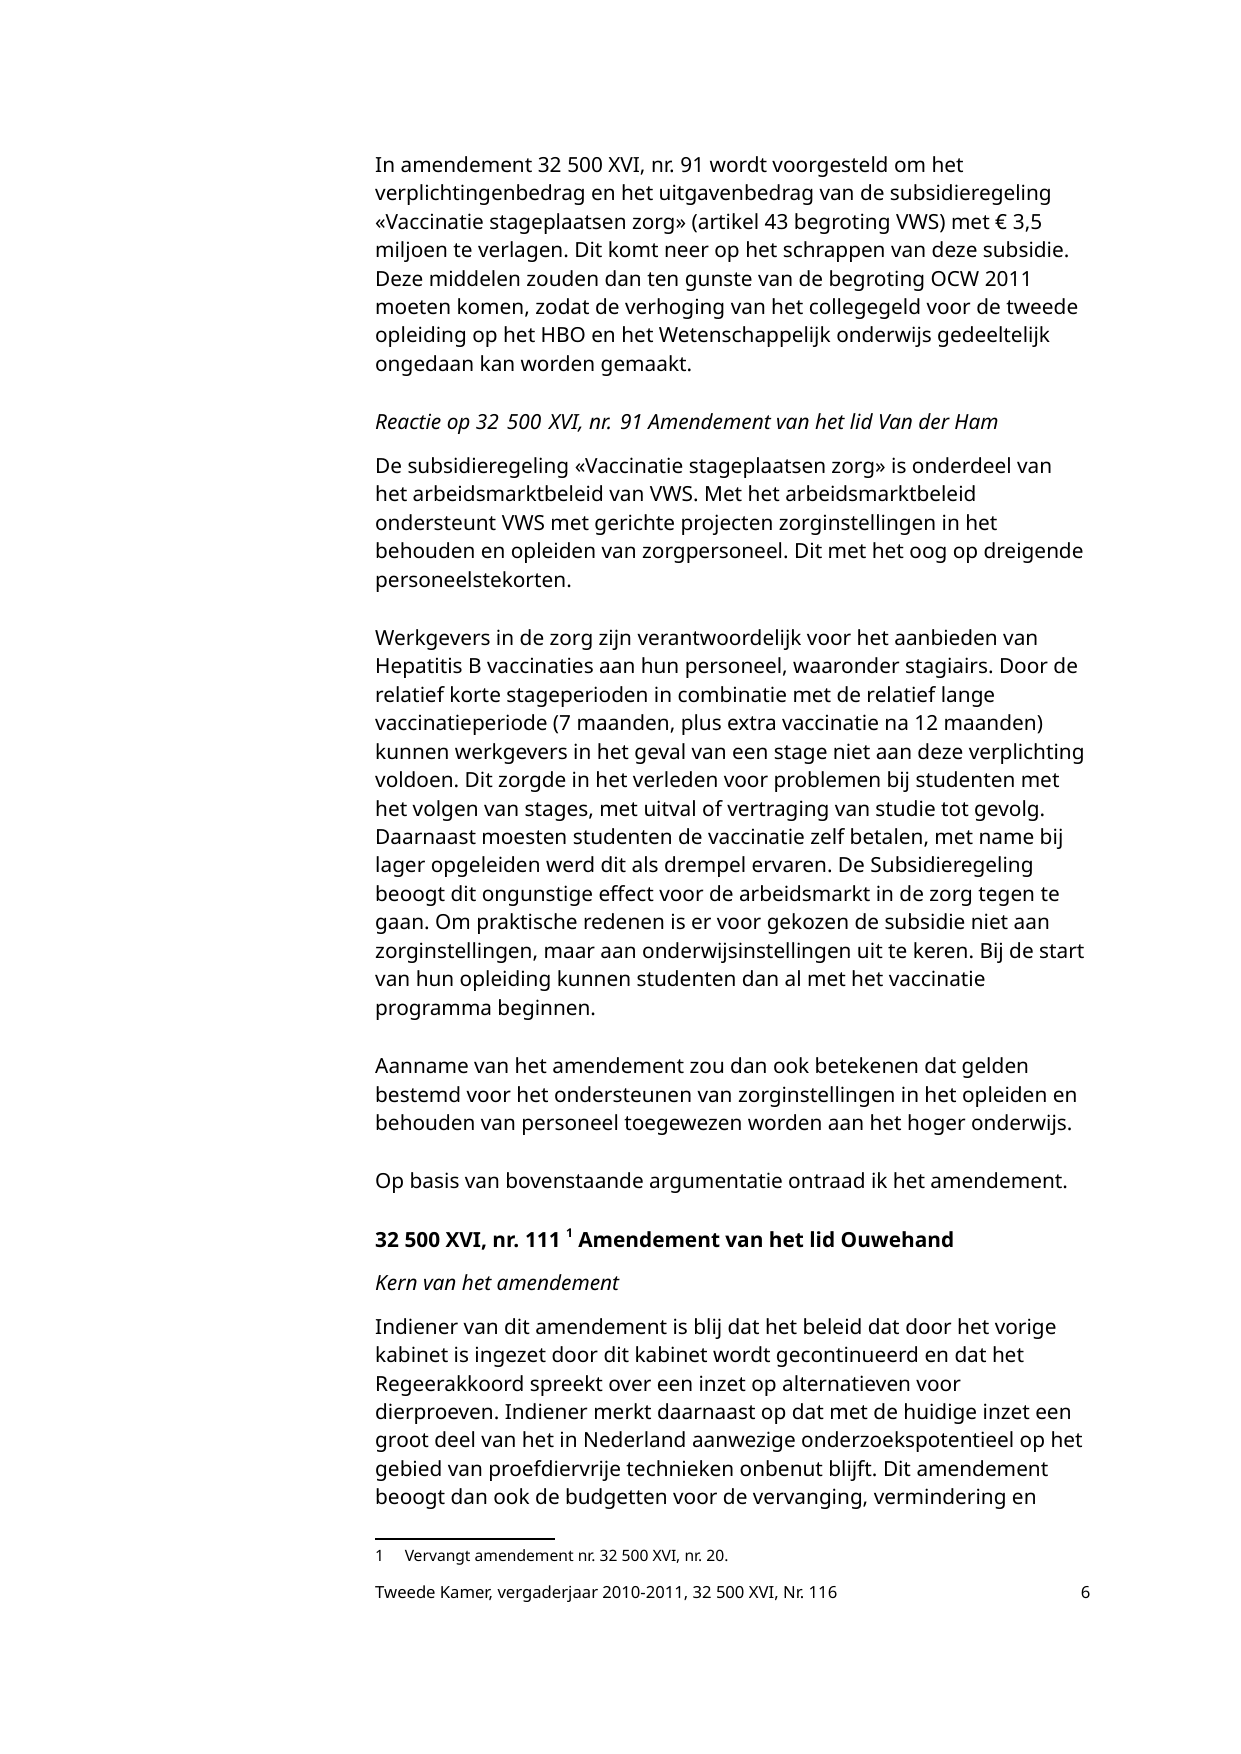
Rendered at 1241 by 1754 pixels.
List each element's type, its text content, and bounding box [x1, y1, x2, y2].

text Werkgevers in de zorg zijn verantwoordelijk voor het aanbieden van Hepatitis B vaccinaties aan hun personeel, waaronder stagiairs. Door de relatief korte stageperioden in combinatie met de relatief lange vaccinatieperiode (7 maanden, plus extra vaccinatie na 12 maanden) kunnen werkgevers in het geval van een stage niet aan deze verplichting voldoen. Dit zorgde in het verleden voor problemen bij studenten met het volgen van stages, met uitval of vertraging van studie tot gevolg. Daarnaast moesten studenten de vaccinatie zelf betalen, met name bij lager opgeleiden werd dit als drempel ervaren. De Subsidieregeling beoogt dit ongunstige effect voor de arbeidsmarkt in de zorg tegen te gaan. Om praktische redenen is er voor gekozen de subsidie niet aan zorginstellingen, maar aan onderwijsinstellingen uit te keren. Bij de start van hun opleiding kunnen studenten dan al met het vaccinatie programma beginnen. [375, 623, 1090, 1021]
text De subsidieregeling «Vaccinatie stageplaatsen zorg» is onderdeel van het arbeidsmarktbeleid van VWS. Met het arbeidsmarktbeleid ondersteunt VWS met gerichte projecten zorginstellingen in het behouden en opleiden van zorgpersoneel. Dit met het oog op dreigende personeelstekorten. [375, 451, 1090, 593]
text Reactie op 32 500 XVI, nr. 91 Amendement van het lid Van der Ham [375, 407, 1090, 436]
text Indiener van dit amendement is blij dat het beleid dat door het vorige kabinet is ingezet door dit kabinet wordt gecontinueerd en dat het Regeerakkoord spreekt over een inzet op alternatieven voor dierproeven. Indiener merkt daarnaast op dat met de huidige inzet een groot deel van het in Nederland aanwezige onderzoekspotentieel op het gebied van proefdiervrije technieken onbenut blijft. Dit amendement beoogt dan ook de budgetten voor de vervanging, vermindering en [375, 1312, 1090, 1511]
text Kern van het amendement [375, 1268, 1090, 1297]
text Vervangt amendement nr. 32 500 XVI, nr. 20. [375, 1538, 1090, 1566]
text Op basis van bovenstaande argumentatie ontraad ik het amendement. [375, 1167, 1090, 1195]
text 32 500 XVI, nr. 111 Amendement van het lid Ouwehand [375, 1225, 1090, 1253]
text Aanname van het amendement zou dan ook betekenen dat gelden bestemd voor het ondersteunen van zorginstellingen in het opleiden en behouden van personeel toegewezen worden aan het hoger onderwijs. [375, 1051, 1090, 1137]
text In amendement 32 500 XVI, nr. 91 wordt voorgesteld om het verplichtingenbedrag en het uitgavenbedrag van de subsidieregeling «Vaccinatie stageplaatsen zorg» (artikel 43 begroting VWS) met € 3,5 miljoen te verlagen. Dit komt neer op het schrappen van deze subsidie. Deze middelen zouden dan ten gunste van de begroting OCW 2011 moeten komen, zodat de verhoging van het collegegeld voor de tweede opleiding op het HBO en het Wetenschappelijk onderwijs gedeeltelijk ongedaan kan worden gemaakt. [375, 150, 1090, 377]
